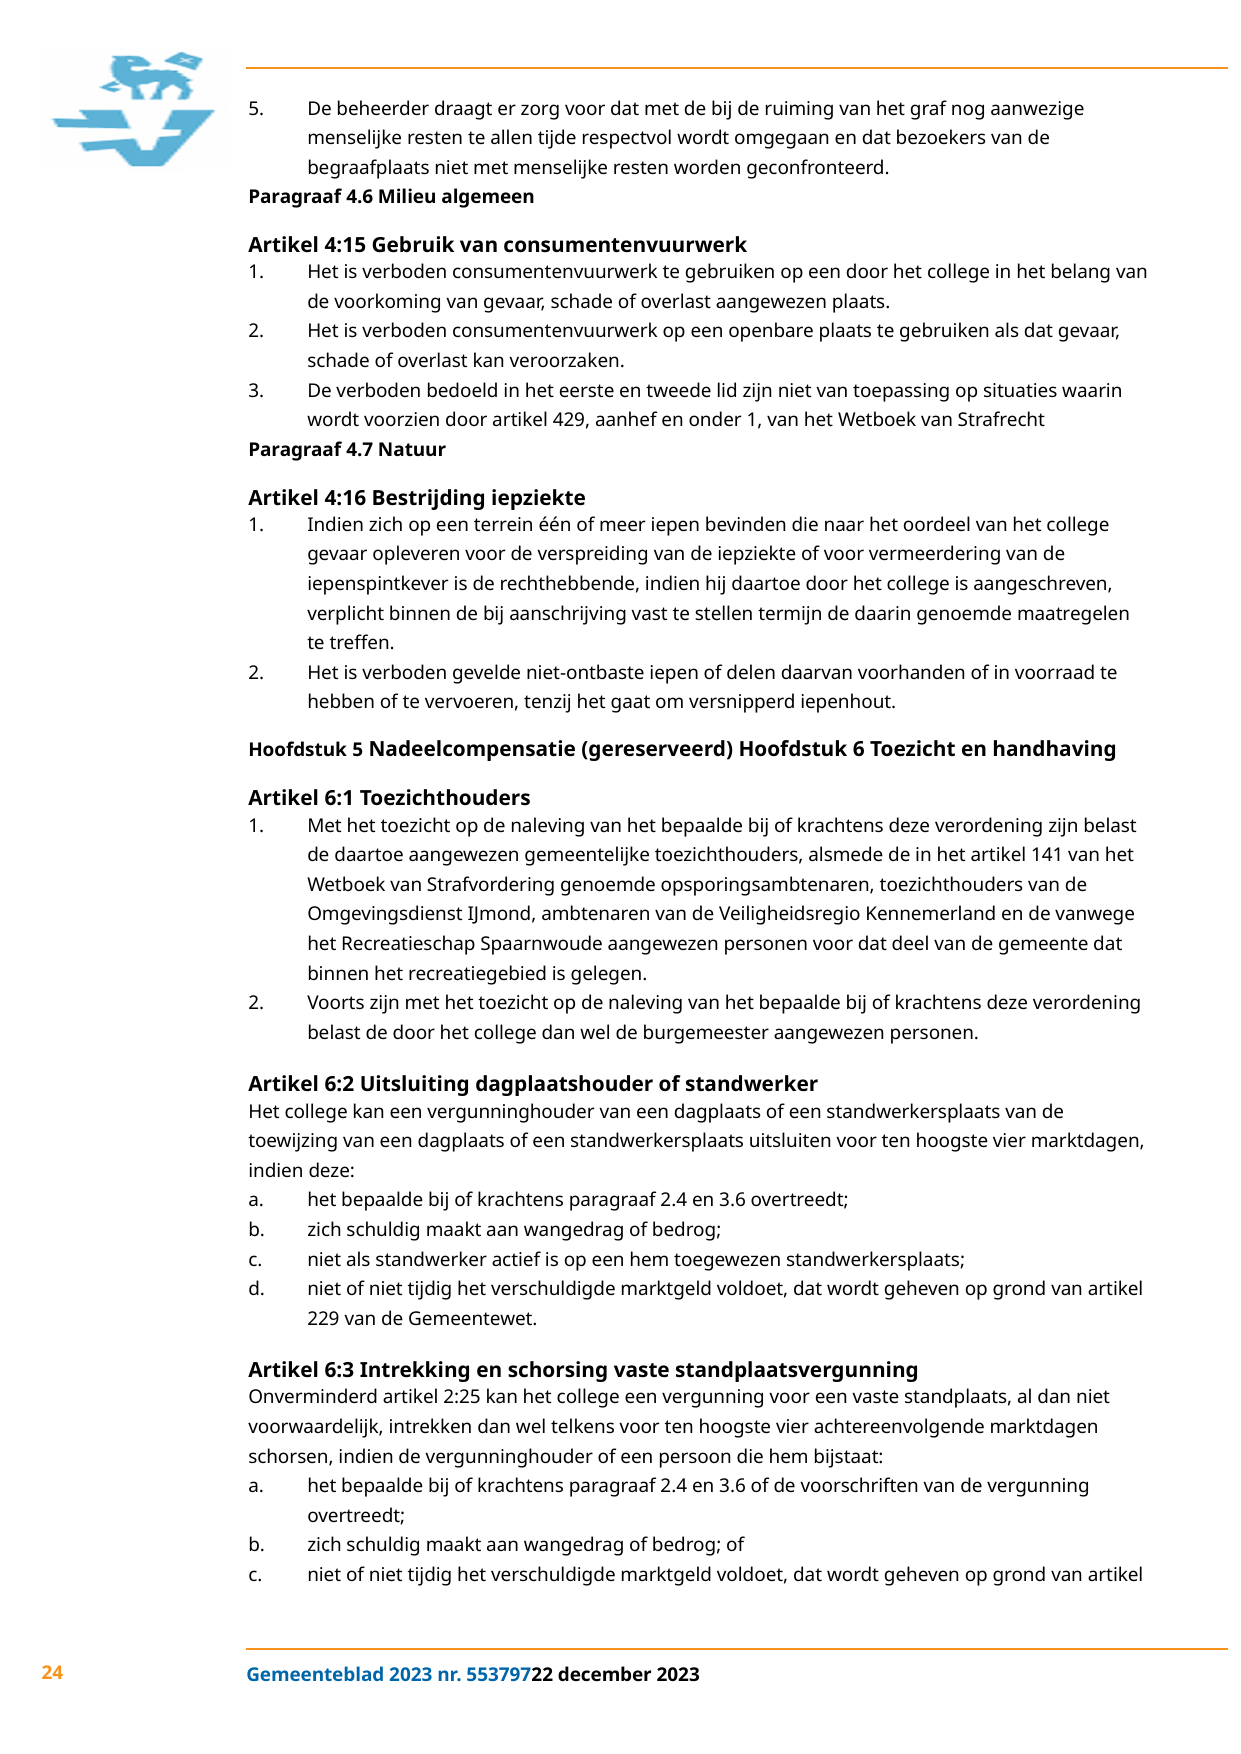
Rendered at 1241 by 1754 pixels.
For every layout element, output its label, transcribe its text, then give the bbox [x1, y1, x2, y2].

text Paragraaf 4.7 Natuur [248, 436, 1152, 462]
text Het college kan een vergunninghouder van een dagplaats of een standwerkersplaats van de toewijzing van een dagplaats of een standwerkersplaats uitsluiten voor ten hoogste vier marktdagen, indien deze: [248, 1098, 1152, 1183]
list zich schuldig maakt aan wangedrag of bedrog; [248, 1216, 1152, 1242]
list Het is verboden gevelde niet-ontbaste iepen of delen daarvan voorhanden of in voorraad te hebben of te vervoeren, tenzij het gaat om versnipperd iepenhout. [248, 659, 1152, 714]
list Het is verboden consumentenvuurwerk op een openbare plaats te gebruiken als dat gevaar, schade of overlast kan veroorzaken. [248, 318, 1152, 373]
list niet als standwerker actief is op een hem toegewezen standwerkersplaats; [248, 1246, 1152, 1271]
list De verboden bedoeld in het eerste en tweede lid zijn niet van toepassing op situaties waarin wordt voorzien door artikel 429, aanhef en onder 1, van het Wetboek van Strafrecht [248, 377, 1152, 432]
text Artikel 4:16 Bestrijding iepziekte [248, 483, 1152, 511]
list De beheerder draagt er zorg voor dat met de bij de ruiming van het graf nog aanwezige menselijke resten te allen tijde respectvol wordt omgegaan en dat bezoekers van de begraafplaats niet met menselijke resten worden geconfronteerd. [248, 95, 1152, 180]
list Indien zich op een terrein één of meer iepen bevinden die naar het oordeel van het college gevaar opleveren voor de verspreiding van de iepziekte of voor vermeerdering van de iepenspintkever is de rechthebbende, indien hij daartoe door het college is aangeschreven, verplicht binnen de bij aanschrijving vast te stellen termijn de daarin genoemde maatregelen te treffen. [248, 511, 1152, 655]
list niet of niet tijdig het verschuldigde marktgeld voldoet, dat wordt geheven op grond van artikel 229 van de Gemeentewet. [248, 1275, 1152, 1331]
list Met het toezicht op de naleving van het bepaalde bij of krachtens deze verordening zijn belast de daartoe aangewezen gemeentelijke toezichthouders, alsmede de in het artikel 141 van het Wetboek van Strafvordering genoemde opsporingsambtenaren, toezichthouders van de Omgevingsdienst IJmond, ambtenaren van de Veiligheidsregio Kennemerland en de vanwege het Recreatieschap Spaarnwoude aangewezen personen voor dat deel van de gemeente dat binnen het recreatiegebied is gelegen. [248, 812, 1152, 986]
text Onverminderd artikel 2:25 kan het college een vergunning voor een vaste standplaats, al dan niet voorwaardelijk, intrekken dan wel telkens voor ten hoogste vier achtereenvolgende marktdagen schorsen, indien de vergunninghouder of een persoon die hem bijstaat: [248, 1384, 1152, 1469]
text Artikel 6:2 Uitsluiting dagplaatshouder of standwerker [248, 1069, 1152, 1098]
list het bepaalde bij of krachtens paragraaf 2.4 en 3.6 of de voorschriften van de vergunning overtreedt; [248, 1472, 1152, 1528]
text Paragraaf 4.6 Milieu algemeen [248, 183, 1152, 209]
list zich schuldig maakt aan wangedrag of bedrog; of [248, 1532, 1152, 1557]
text Artikel 6:1 Toezichthouders [248, 783, 1152, 812]
text Artikel 4:15 Gebruik van consumentenvuurwerk [248, 230, 1152, 258]
list het bepaalde bij of krachtens paragraaf 2.4 en 3.6 overtreedt; [248, 1187, 1152, 1212]
list niet of niet tijdig het verschuldigde marktgeld voldoet, dat wordt geheven op grond van artikel [248, 1561, 1152, 1587]
list Voorts zijn met het toezicht op de naleving van het bepaalde bij of krachtens deze verordening belast de door het college dan wel de burgemeester aangewezen personen. [248, 989, 1152, 1045]
text Artikel 6:3 Intrekking en schorsing vaste standplaatsvergunning [248, 1355, 1152, 1384]
text Hoofdstuk 5 Nadeelcompensatie (gereserveerd) Hoofdstuk 6 Toezicht en handhaving [248, 734, 1152, 763]
picture [41, 47, 231, 172]
list Het is verboden consumentenvuurwerk te gebruiken op een door het college in het belang van de voorkoming van gevaar, schade of overlast aangewezen plaats. [248, 258, 1152, 314]
